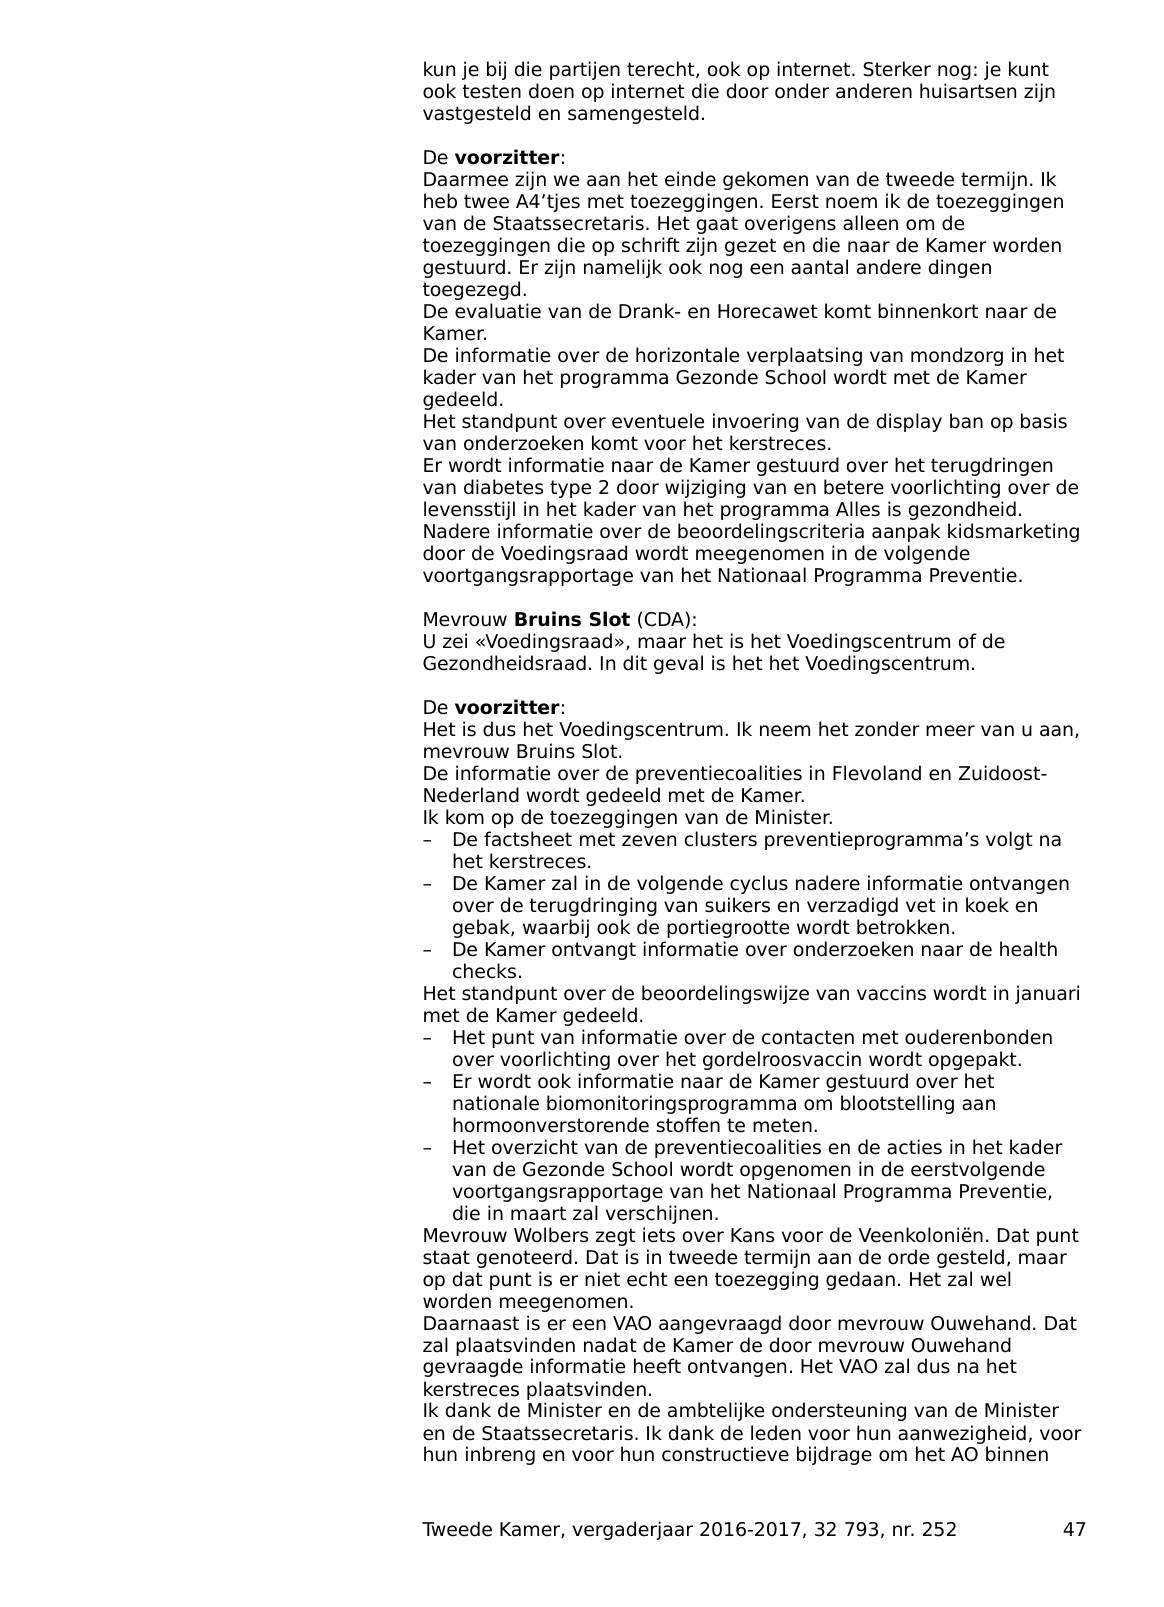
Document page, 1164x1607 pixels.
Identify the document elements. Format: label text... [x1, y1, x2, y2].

text Ik dank de Minister en de ambtelijke ondersteuning van de Minister en de Staatssecretaris. Ik dank de leden voor hun aanwezigheid, voor hun inbreng en voor hun constructieve bijdrage om het AO binnen [422, 1400, 1087, 1466]
text – Er wordt ook informatie naar de Kamer gestuurd over het nationale biomonitoringsprogramma om blootstelling aan hormoonverstorende stoffen te meten. [422, 1071, 1087, 1137]
text De informatie over de preventiecoalities in Flevoland en Zuidoost-Nederland wordt gedeeld met de Kamer. [422, 763, 1087, 807]
text Mevrouw Wolbers zegt iets over Kans voor de Veenkoloniën. Dat punt staat genoteerd. Dat is in tweede termijn aan de orde gesteld, maar op dat punt is er niet echt een toezegging gedaan. Het zal wel worden meegenomen. [422, 1224, 1087, 1312]
text Het standpunt over de beoordelingswijze van vaccins wordt in januari met de Kamer gedeeld. [422, 983, 1087, 1027]
text kun je bij die partijen terecht, ook op internet. Sterker nog: je kunt ook testen doen op internet die door onder anderen huisartsen zijn vastgesteld en samengesteld. [422, 59, 1087, 125]
text – De Kamer ontvangt informatie over onderzoeken naar de health checks. [422, 939, 1087, 983]
text Mevrouw Bruins Slot (CDA): [422, 609, 1087, 631]
text Nadere informatie over de beoordelingscriteria aanpak kidsmarketing door de Voedingsraad wordt meegenomen in de volgende voortgangsrapportage van het Nationaal Programma Preventie. [422, 521, 1087, 587]
text Er wordt informatie naar de Kamer gestuurd over het terugdringen van diabetes type 2 door wijziging van en betere voorlichting over de levensstijl in het kader van het programma Alles is gezondheid. [422, 455, 1087, 521]
text De informatie over de horizontale verplaatsing van mondzorg in het kader van het programma Gezonde School wordt met de Kamer gedeeld. [422, 345, 1087, 411]
text De voorzitter: [422, 147, 1087, 169]
text U zei «Voedingsraad», maar het is het Voedingscentrum of de Gezondheidsraad. In dit geval is het het Voedingscentrum. [422, 631, 1087, 675]
text Daarmee zijn we aan het einde gekomen van de tweede termijn. Ik heb twee A4’tjes met toezeggingen. Eerst noem ik de toezeggingen van de Staatssecretaris. Het gaat overigens alleen om de toezeggingen die op schrift zijn gezet en die naar de Kamer worden gestuurd. Er zijn namelijk ook nog een aantal andere dingen toegezegd. [422, 169, 1087, 301]
text – De factsheet met zeven clusters preventieprogramma’s volgt na het kerstreces. [422, 829, 1087, 873]
text Het is dus het Voedingscentrum. Ik neem het zonder meer van u aan, mevrouw Bruins Slot. [422, 719, 1087, 763]
text – Het overzicht van de preventiecoalities en de acties in het kader van de Gezonde School wordt opgenomen in de eerstvolgende voortgangsrapportage van het Nationaal Programma Preventie, die in maart zal verschijnen. [422, 1137, 1087, 1224]
text Het standpunt over eventuele invoering van de display ban op basis van onderzoeken komt voor het kerstreces. [422, 411, 1087, 455]
text Ik kom op de toezeggingen van de Minister. [422, 807, 1087, 829]
text – Het punt van informatie over de contacten met ouderenbonden over voorlichting over het gordelroosvaccin wordt opgepakt. [422, 1027, 1087, 1071]
text – De Kamer zal in de volgende cyclus nadere informatie ontvangen over de terugdringing van suikers en verzadigd vet in koek en gebak, waarbij ook de portiegrootte wordt betrokken. [422, 873, 1087, 939]
text De voorzitter: [422, 697, 1087, 719]
text De evaluatie van de Drank- en Horecawet komt binnenkort naar de Kamer. [422, 301, 1087, 345]
text Daarnaast is er een VAO aangevraagd door mevrouw Ouwehand. Dat zal plaatsvinden nadat de Kamer de door mevrouw Ouwehand gevraagde informatie heeft ontvangen. Het VAO zal dus na het kerstreces plaatsvinden. [422, 1312, 1087, 1400]
